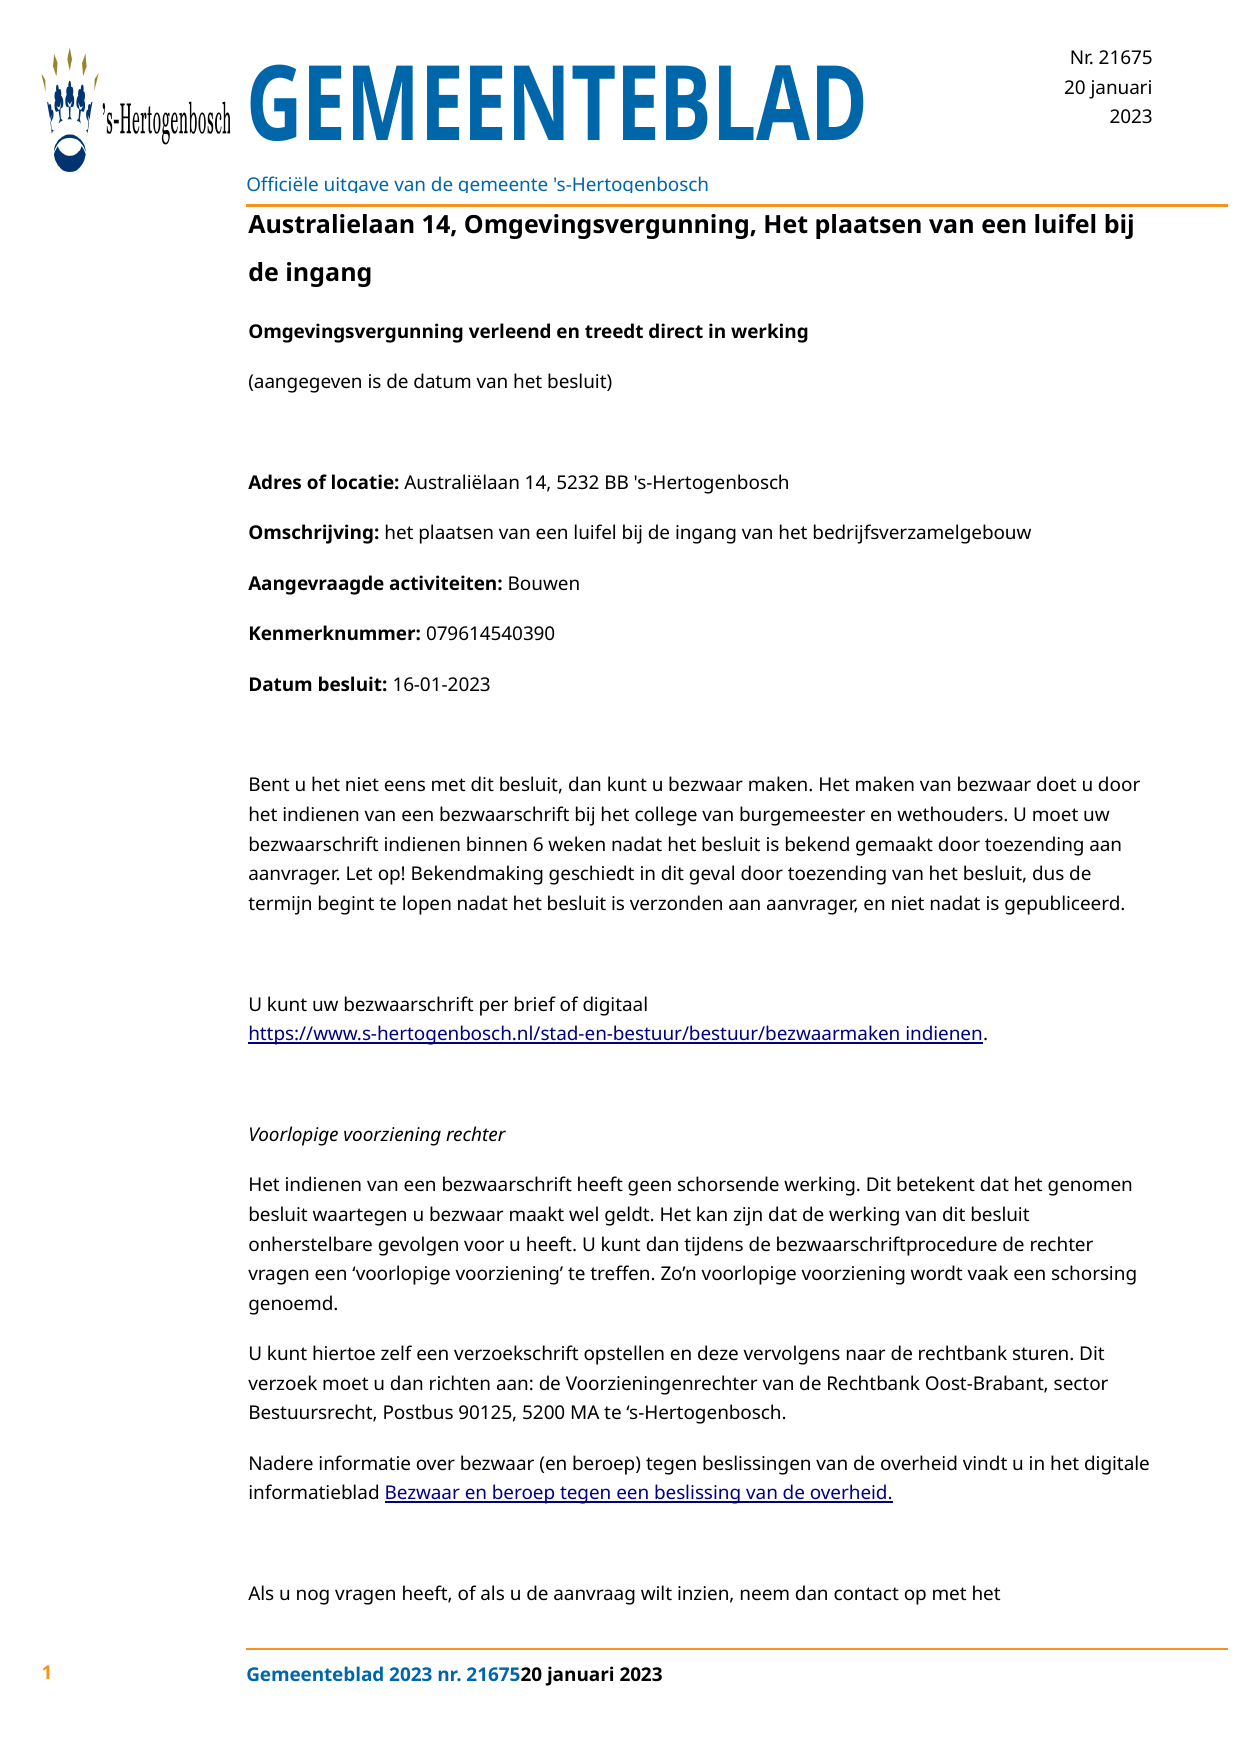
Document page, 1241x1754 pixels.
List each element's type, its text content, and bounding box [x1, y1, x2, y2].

text U kunt uw bezwaarschrift per brief of digitaal https://www.s-hertogenbosch.nl/stad-en-bestuur/bestuur/bezwaarmaken indienen. [248, 991, 1152, 1046]
text Australielaan 14, Omgevingsvergunning, Het plaatsen van een luifel bij de ingang [248, 207, 1152, 288]
picture [41, 47, 231, 172]
text Voorlopige voorziening rechter [248, 1121, 1152, 1147]
text Bent u het niet eens met dit besluit, dan kunt u bezwaar maken. Het maken van bezwaar doet u door het indienen van een bezwaarschrift bij het college van burgemeester en wethouders. U moet uw bezwaarschrift indienen binnen 6 weken nadat het besluit is bekend gemaakt door toezending aan aanvrager. Let op! Bekendmaking geschiedt in dit geval door toezending van het besluit, dus de termijn begint te lopen nadat het besluit is verzonden aan aanvrager, en niet nadat is gepubliceerd. [248, 772, 1152, 916]
text Omschrijving: het plaatsen van een luifel bij de ingang van het bedrijfsverzamelgebouw [248, 519, 1152, 545]
text (aangegeven is de datum van het besluit) [248, 368, 1152, 394]
text Adres of locatie: Australiëlaan 14, 5232 BB 's-Hertogenbosch [248, 469, 1152, 495]
text Aangevraagde activiteiten: Bouwen [248, 570, 1152, 596]
text Als u nog vragen heeft, of als u de aanvraag wilt inzien, neem dan contact op met het [248, 1580, 1152, 1606]
text Het indienen van een bezwaarschrift heeft geen schorsende werking. Dit betekent dat het genomen besluit waartegen u bezwaar maakt wel geldt. Het kan zijn dat de werking van dit besluit onherstelbare gevolgen voor u heeft. U kunt dan tijdens de bezwaarschriftprocedure de rechter vragen een ‘voorlopige voorziening’ te treffen. Zo’n voorlopige voorziening wordt vaak een schorsing genoemd. [248, 1172, 1152, 1316]
text Kenmerknummer: 079614540390 [248, 620, 1152, 646]
text Omgevingsvergunning verleend en treedt direct in werking [248, 318, 1152, 344]
text Datum besluit: 16-01-2023 [248, 671, 1152, 697]
text U kunt hiertoe zelf een verzoekschrift opstellen en deze vervolgens naar de rechtbank sturen. Dit verzoek moet u dan richten aan: de Voorzieningenrechter van de Rechtbank Oost-Brabant, sector Bestuursrecht, Postbus 90125, 5200 MA te ‘s-Hertogenbosch. [248, 1340, 1152, 1425]
text Nadere informatie over bezwaar (en beroep) tegen beslissingen van de overheid vindt u in het digitale informatieblad Bezwaar en beroep tegen een beslissing van de overheid. [248, 1450, 1152, 1505]
